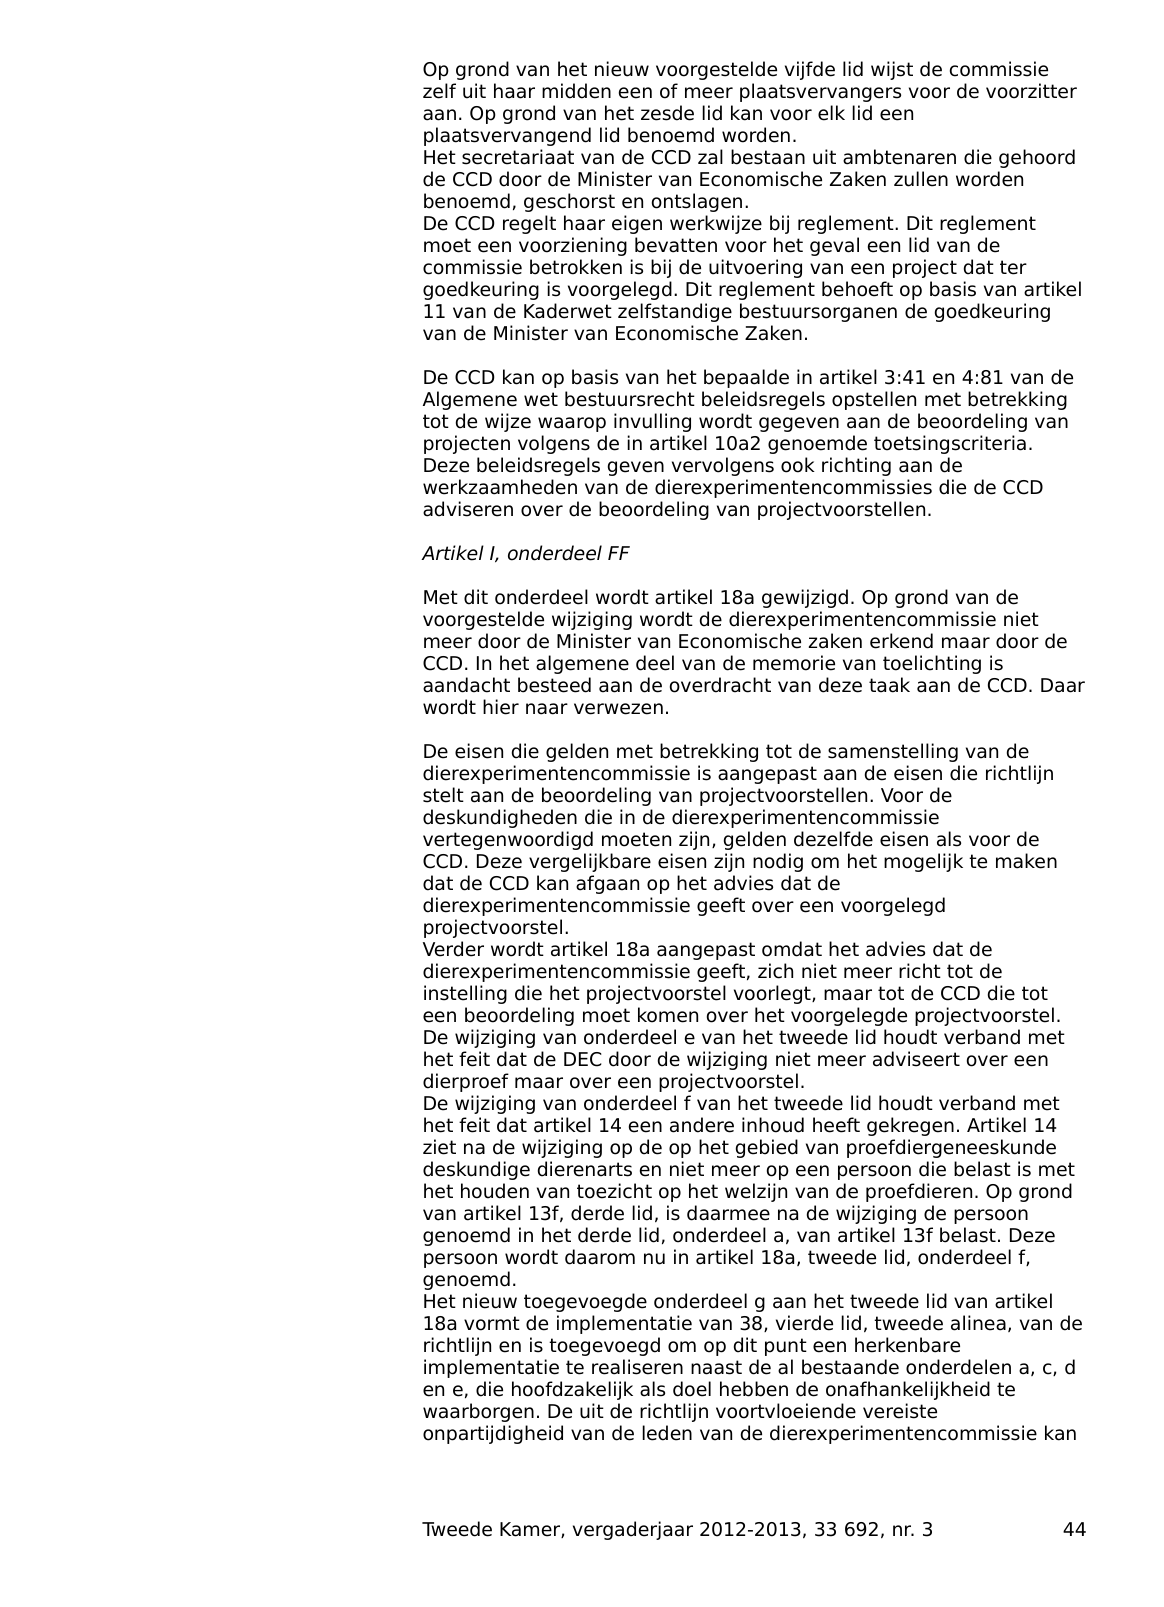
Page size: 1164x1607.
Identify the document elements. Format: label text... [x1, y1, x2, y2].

text De wijziging van onderdeel f van het tweede lid houdt verband met het feit dat artikel 14 een andere inhoud heeft gekregen. Artikel 14 ziet na de wijziging op de op het gebied van proefdiergeneeskunde deskundige dierenarts en niet meer op een persoon die belast is met het houden van toezicht op het welzijn van de proefdieren. Op grond van artikel 13f, derde lid, is daarmee na de wijziging de persoon genoemd in het derde lid, onderdeel a, van artikel 13f belast. Deze persoon wordt daarom nu in artikel 18a, tweede lid, onderdeel f, genoemd. [422, 1093, 1087, 1291]
text Met dit onderdeel wordt artikel 18a gewijzigd. Op grond van de voorgestelde wijziging wordt de dierexperimentencommissie niet meer door de Minister van Economische zaken erkend maar door de CCD. In het algemene deel van de memorie van toelichting is aandacht besteed aan de overdracht van deze taak aan de CCD. Daar wordt hier naar verwezen. [422, 587, 1087, 719]
subtitle Artikel I, onderdeel FF [422, 543, 1087, 565]
text Het secretariaat van de CCD zal bestaan uit ambtenaren die gehoord de CCD door de Minister van Economische Zaken zullen worden benoemd, geschorst en ontslagen. [422, 147, 1087, 213]
text De eisen die gelden met betrekking tot de samenstelling van de dierexperimentencommissie is aangepast aan de eisen die richtlijn stelt aan de beoordeling van projectvoorstellen. Voor de deskundigheden die in de dierexperimentencommissie vertegenwoordigd moeten zijn, gelden dezelfde eisen als voor de CCD. Deze vergelijkbare eisen zijn nodig om het mogelijk te maken dat de CCD kan afgaan op het advies dat de dierexperimentencommissie geeft over een voorgelegd projectvoorstel. [422, 741, 1087, 939]
text De wijziging van onderdeel e van het tweede lid houdt verband met het feit dat de DEC door de wijziging niet meer adviseert over een dierproef maar over een projectvoorstel. [422, 1027, 1087, 1093]
text Het nieuw toegevoegde onderdeel g aan het tweede lid van artikel 18a vormt de implementatie van 38, vierde lid, tweede alinea, van de richtlijn en is toegevoegd om op dit punt een herkenbare implementatie te realiseren naast de al bestaande onderdelen a, c, d en e, die hoofdzakelijk als doel hebben de onafhankelijkheid te waarborgen. De uit de richtlijn voortvloeiende vereiste onpartijdigheid van de leden van de dierexperimentencommissie kan [422, 1291, 1087, 1444]
text De CCD kan op basis van het bepaalde in artikel 3:41 en 4:81 van de Algemene wet bestuursrecht beleidsregels opstellen met betrekking tot de wijze waarop invulling wordt gegeven aan de beoordeling van projecten volgens de in artikel 10a2 genoemde toetsingscriteria. Deze beleidsregels geven vervolgens ook richting aan de werkzaamheden van de dierexperimentencommissies die de CCD adviseren over de beoordeling van projectvoorstellen. [422, 367, 1087, 521]
text Op grond van het nieuw voorgestelde vijfde lid wijst de commissie zelf uit haar midden een of meer plaatsvervangers voor de voorzitter aan. Op grond van het zesde lid kan voor elk lid een plaatsvervangend lid benoemd worden. [422, 59, 1087, 147]
text Verder wordt artikel 18a aangepast omdat het advies dat de dierexperimentencommissie geeft, zich niet meer richt tot de instelling die het projectvoorstel voorlegt, maar tot de CCD die tot een beoordeling moet komen over het voorgelegde projectvoorstel. [422, 939, 1087, 1027]
text De CCD regelt haar eigen werkwijze bij reglement. Dit reglement moet een voorziening bevatten voor het geval een lid van de commissie betrokken is bij de uitvoering van een project dat ter goedkeuring is voorgelegd. Dit reglement behoeft op basis van artikel 11 van de Kaderwet zelfstandige bestuursorganen de goedkeuring van de Minister van Economische Zaken. [422, 213, 1087, 345]
